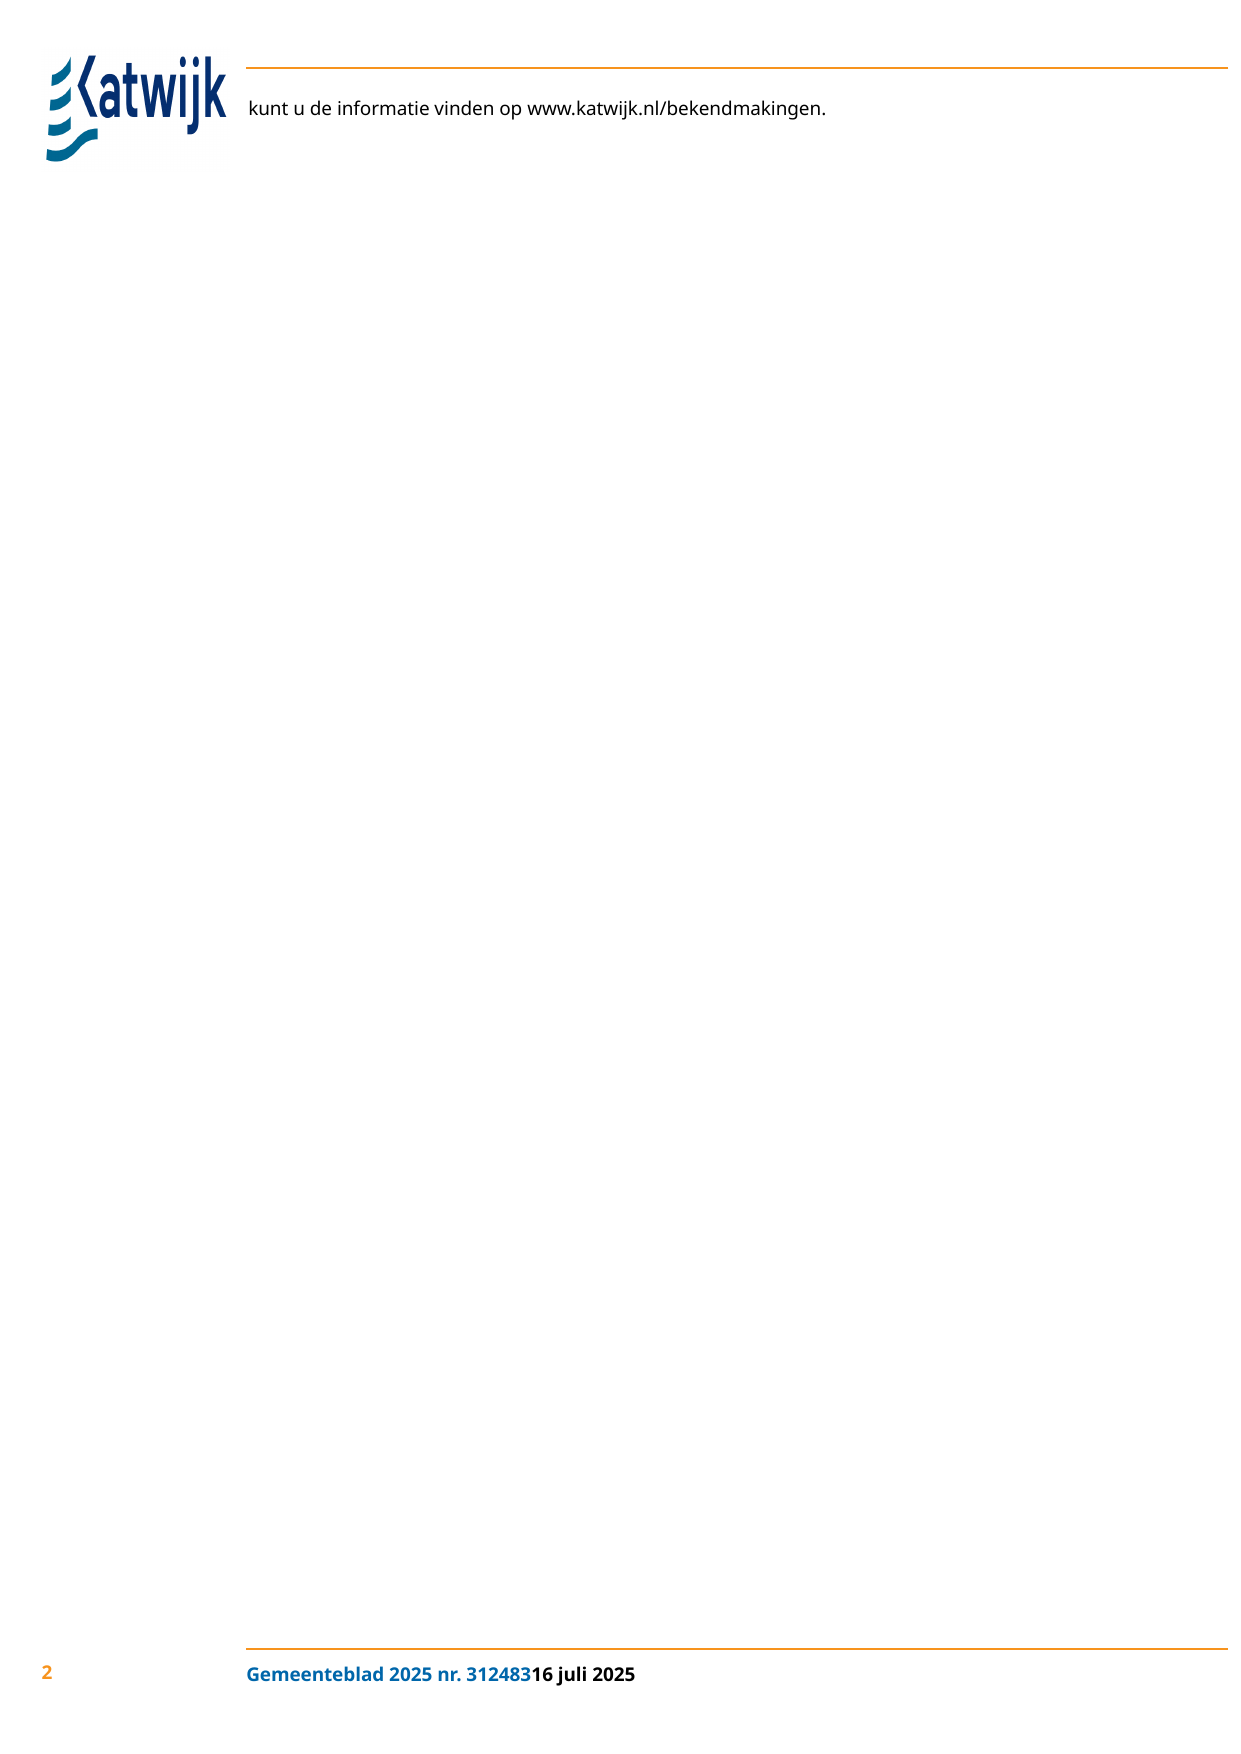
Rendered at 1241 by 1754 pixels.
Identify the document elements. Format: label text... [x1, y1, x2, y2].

picture [41, 47, 231, 172]
text kunt u de informatie vinden op www.katwijk.nl/bekendmakingen. [248, 95, 1152, 121]
